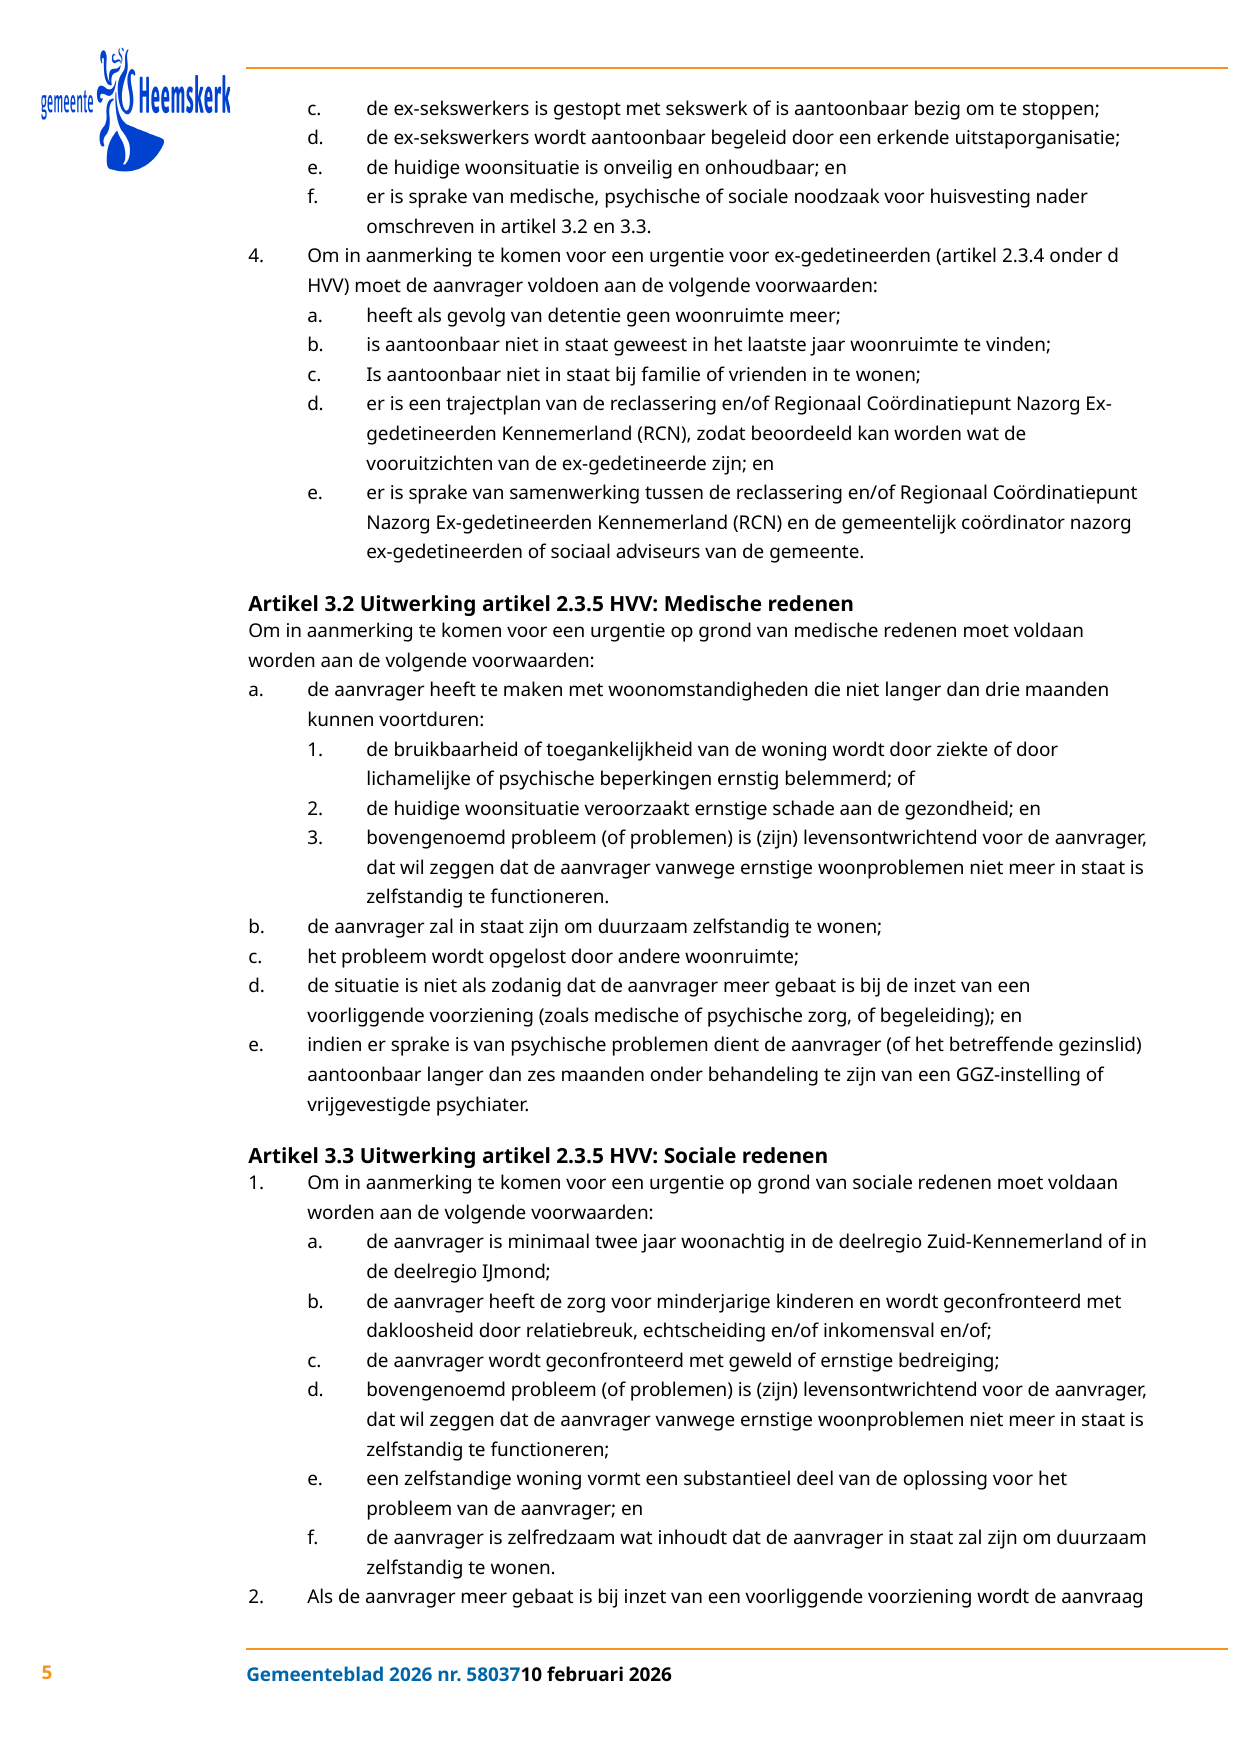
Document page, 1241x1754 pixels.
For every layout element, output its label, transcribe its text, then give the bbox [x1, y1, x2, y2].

list is aantoonbaar niet in staat geweest in het laatste jaar woonruimte te vinden; [307, 331, 1152, 357]
list Als de aanvrager meer gebaat is bij inzet van een voorliggende voorziening wordt de aanvraag [248, 1584, 1152, 1609]
list de ex-sekswerkers wordt aantoonbaar begeleid door een erkende uitstaporganisatie; [307, 124, 1152, 150]
list bovengenoemd probleem (of problemen) is (zijn) levensontwrichtend voor de aanvrager, dat wil zeggen dat de aanvrager vanwege ernstige woonproblemen niet meer in staat is zelfstandig te functioneren; [307, 1377, 1152, 1462]
list de aanvrager wordt geconfronteerd met geweld of ernstige bedreiging; [307, 1347, 1152, 1373]
list de aanvrager is zelfredzaam wat inhoudt dat de aanvrager in staat zal zijn om duurzaam zelfstandig te wonen. [307, 1524, 1152, 1580]
list er is sprake van medische, psychische of sociale noodzaak voor huisvesting nader omschreven in artikel 3.2 en 3.3. [307, 183, 1152, 239]
list Om in aanmerking te komen voor een urgentie voor ex-gedetineerden (artikel 2.3.4 onder d HVV) moet de aanvrager voldoen aan de volgende voorwaarden: [248, 243, 1152, 298]
list Is aantoonbaar niet in staat bij familie of vrienden in te wonen; [307, 361, 1152, 387]
list de aanvrager is minimaal twee jaar woonachtig in de deelregio Zuid-Kennemerland of in de deelregio IJmond; [307, 1229, 1152, 1284]
list indien er sprake is van psychische problemen dient de aanvrager (of het betreffende gezinslid) aantoonbaar langer dan zes maanden onder behandeling te zijn van een GGZ-instelling of vrijgevestigde psychiater. [248, 1032, 1152, 1116]
list de huidige woonsituatie is onveilig en onhoudbaar; en [307, 154, 1152, 180]
text Om in aanmerking te komen voor een urgentie op grond van medische redenen moet voldaan worden aan de volgende voorwaarden: [248, 617, 1152, 673]
list de situatie is niet als zodanig dat de aanvrager meer gebaat is bij de inzet van een voorliggende voorziening (zoals medische of psychische zorg, of begeleiding); en [248, 972, 1152, 1028]
list het probleem wordt opgelost door andere woonruimte; [248, 943, 1152, 968]
list de aanvrager zal in staat zijn om duurzaam zelfstandig te wonen; [248, 913, 1152, 939]
list bovengenoemd probleem (of problemen) is (zijn) levensontwrichtend voor de aanvrager, dat wil zeggen dat de aanvrager vanwege ernstige woonproblemen niet meer in staat is zelfstandig te functioneren. [307, 824, 1152, 909]
list er is sprake van samenwerking tussen de reclassering en/of Regionaal Coördinatiepunt Nazorg Ex-gedetineerden Kennemerland (RCN) en de gemeentelijk coördinator nazorg ex-gedetineerden of sociaal adviseurs van de gemeente. [307, 479, 1152, 564]
picture [41, 47, 231, 172]
list de aanvrager heeft de zorg voor minderjarige kinderen en wordt geconfronteerd met dakloosheid door relatiebreuk, echtscheiding en/of inkomensval en/of; [307, 1288, 1152, 1343]
list de huidige woonsituatie veroorzaakt ernstige schade aan de gezondheid; en [307, 795, 1152, 821]
text Artikel 3.3 Uitwerking artikel 2.3.5 HVV: Sociale redenen [248, 1141, 1152, 1169]
list heeft als gevolg van detentie geen woonruimte meer; [307, 302, 1152, 328]
list Om in aanmerking te komen voor een urgentie op grond van sociale redenen moet voldaan worden aan de volgende voorwaarden: [248, 1169, 1152, 1225]
list er is een trajectplan van de reclassering en/of Regionaal Coördinatiepunt Nazorg Ex-gedetineerden Kennemerland (RCN), zodat beoordeeld kan worden wat de vooruitzichten van de ex-gedetineerde zijn; en [307, 391, 1152, 476]
list de bruikbaarheid of toegankelijkheid van de woning wordt door ziekte of door lichamelijke of psychische beperkingen ernstig belemmerd; of [307, 736, 1152, 791]
list de ex-sekswerkers is gestopt met sekswerk of is aantoonbaar bezig om te stoppen; [307, 95, 1152, 121]
list de aanvrager heeft te maken met woonomstandigheden die niet langer dan drie maanden kunnen voortduren: [248, 677, 1152, 732]
list een zelfstandige woning vormt een substantieel deel van de oplossing voor het probleem van de aanvrager; en [307, 1465, 1152, 1521]
text Artikel 3.2 Uitwerking artikel 2.3.5 HVV: Medische redenen [248, 589, 1152, 617]
